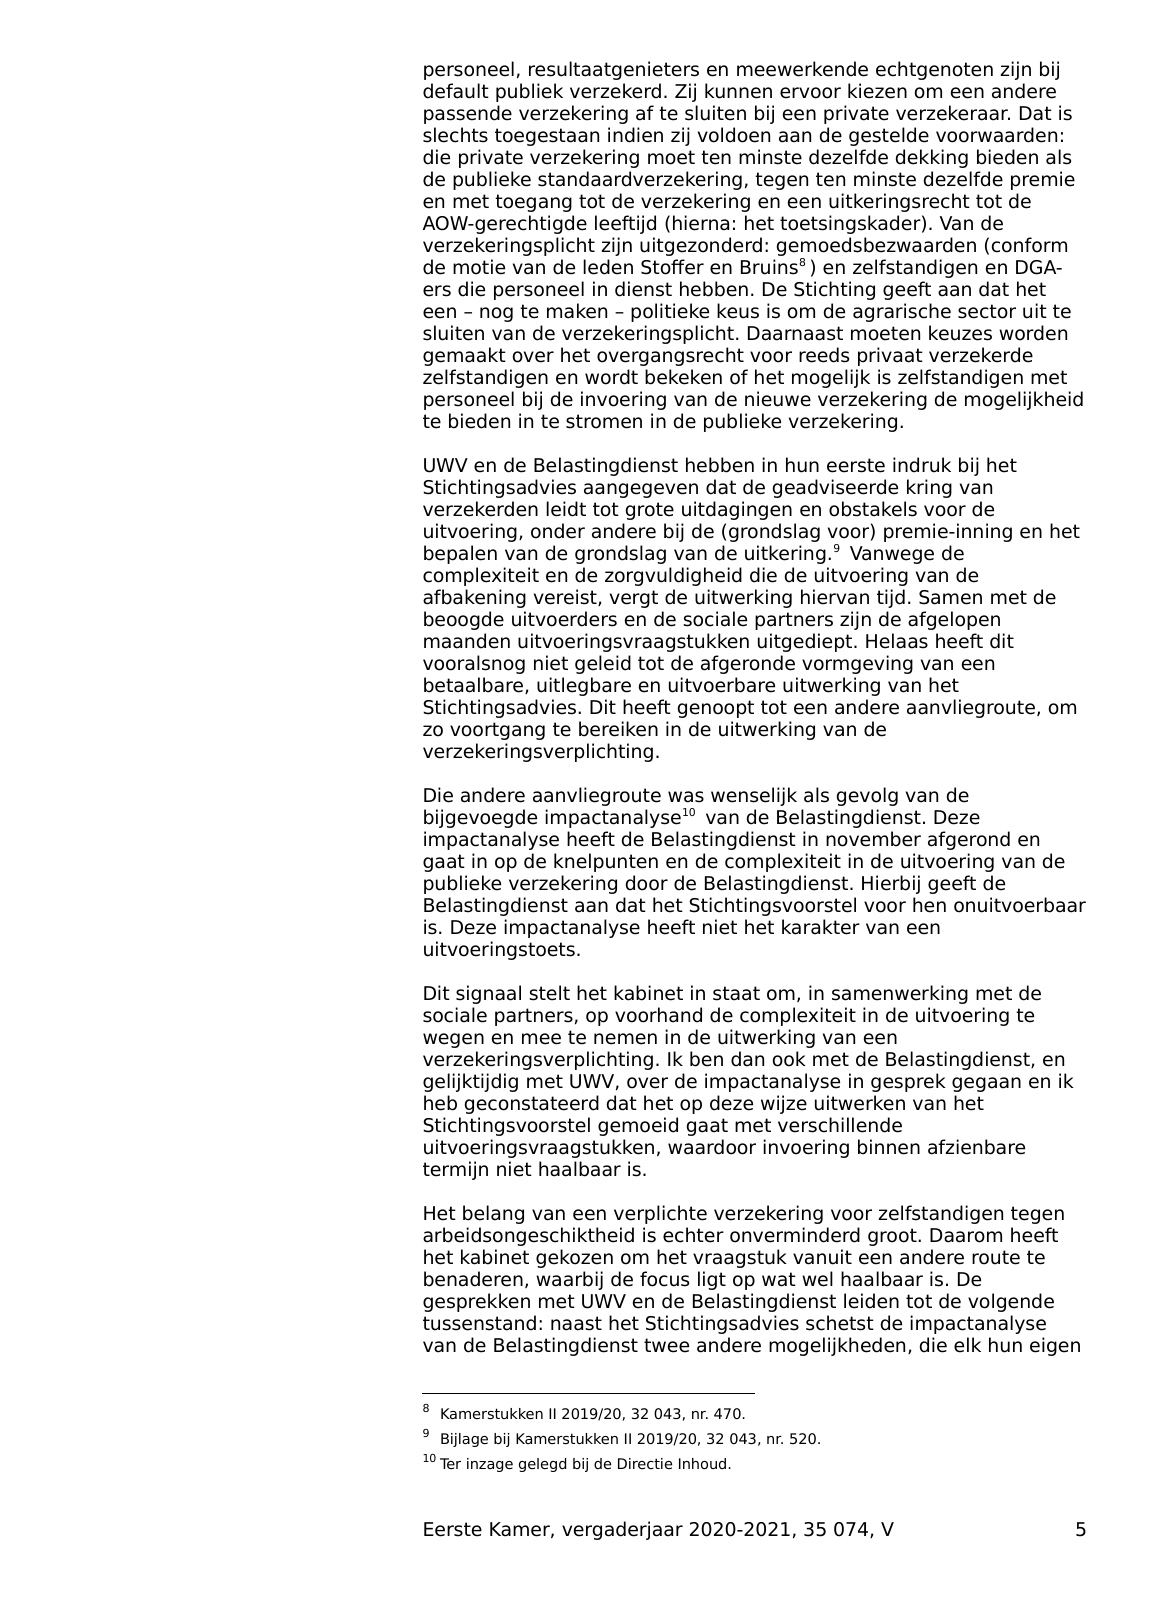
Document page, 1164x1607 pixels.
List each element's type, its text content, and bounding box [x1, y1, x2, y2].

text Het belang van een verplichte verzekering voor zelfstandigen tegen arbeidsongeschiktheid is echter onverminderd groot. Daarom heeft het kabinet gekozen om het vraagstuk vanuit een andere route te benaderen, waarbij de focus ligt op wat wel haalbaar is. De gesprekken met UWV en de Belastingdienst leiden tot de volgende tussenstand: naast het Stichtingsadvies schetst de impactanalyse van de Belastingdienst twee andere mogelijkheden, die elk hun eigen [422, 1203, 1087, 1357]
text Dit signaal stelt het kabinet in staat om, in samenwerking met de sociale partners, op voorhand de complexiteit in de uitvoering te wegen en mee te nemen in de uitwerking van een verzekeringsverplichting. Ik ben dan ook met de Belastingdienst, en gelijktijdig met UWV, over de impactanalyse in gesprek gegaan en ik heb geconstateerd dat het op deze wijze uitwerken van het Stichtingsvoorstel gemoeid gaat met verschillende uitvoeringsvraagstukken, waardoor invoering binnen afzienbare termijn niet haalbaar is. [422, 983, 1087, 1181]
text UWV en de Belastingdienst hebben in hun eerste indruk bij het Stichtingsadvies aangegeven dat de geadviseerde kring van verzekerden leidt tot grote uitdagingen en obstakels voor de uitvoering, onder andere bij de (grondslag voor) premie-inning en het bepalen van de grondslag van de uitkering. Vanwege de complexiteit en de zorgvuldigheid die de uitvoering van de afbakening vereist, vergt de uitwerking hiervan tijd. Samen met de beoogde uitvoerders en de sociale partners zijn de afgelopen maanden uitvoeringsvraagstukken uitgediept. Helaas heeft dit vooralsnog niet geleid tot de afgeronde vormgeving van een betaalbare, uitlegbare en uitvoerbare uitwerking van het Stichtingsadvies. Dit heeft genoopt tot een andere aanvliegroute, om zo voortgang te bereiken in de uitwerking van de verzekeringsverplichting. [422, 455, 1087, 763]
text Die andere aanvliegroute was wenselijk als gevolg van de bijgevoegde impactanalyse van de Belastingdienst. Deze impactanalyse heeft de Belastingdienst in november afgerond en gaat in op de knelpunten en de complexiteit in de uitvoering van de publieke verzekering door de Belastingdienst. Hierbij geeft de Belastingdienst aan dat het Stichtingsvoorstel voor hen onuitvoerbaar is. Deze impactanalyse heeft niet het karakter van een uitvoeringstoets. [422, 785, 1087, 961]
text Ter inzage gelegd bij de Directie Inhoud. [422, 1452, 1087, 1474]
text Kamerstukken II 2019/20, 32 043, nr. 470. [422, 1402, 1087, 1424]
text Bijlage bij Kamerstukken II 2019/20, 32 043, nr. 520. [422, 1427, 1087, 1449]
text personeel, resultaatgenieters en meewerkende echtgenoten zijn bij default publiek verzekerd. Zij kunnen ervoor kiezen om een andere passende verzekering af te sluiten bij een private verzekeraar. Dat is slechts toegestaan indien zij voldoen aan de gestelde voorwaarden: die private verzekering moet ten minste dezelfde dekking bieden als de publieke standaardverzekering, tegen ten minste dezelfde premie en met toegang tot de verzekering en een uitkeringsrecht tot de AOW-gerechtigde leeftijd (hierna: het toetsingskader). Van de verzekeringsplicht zijn uitgezonderd: gemoedsbezwaarden (conform de motie van de leden Stoffer en Bruins) en zelfstandigen en DGA-ers die personeel in dienst hebben. De Stichting geeft aan dat het een – nog te maken – politieke keus is om de agrarische sector uit te sluiten van de verzekeringsplicht. Daarnaast moeten keuzes worden gemaakt over het overgangsrecht voor reeds privaat verzekerde zelfstandigen en wordt bekeken of het mogelijk is zelfstandigen met personeel bij de invoering van de nieuwe verzekering de mogelijkheid te bieden in te stromen in de publieke verzekering. [422, 59, 1087, 433]
